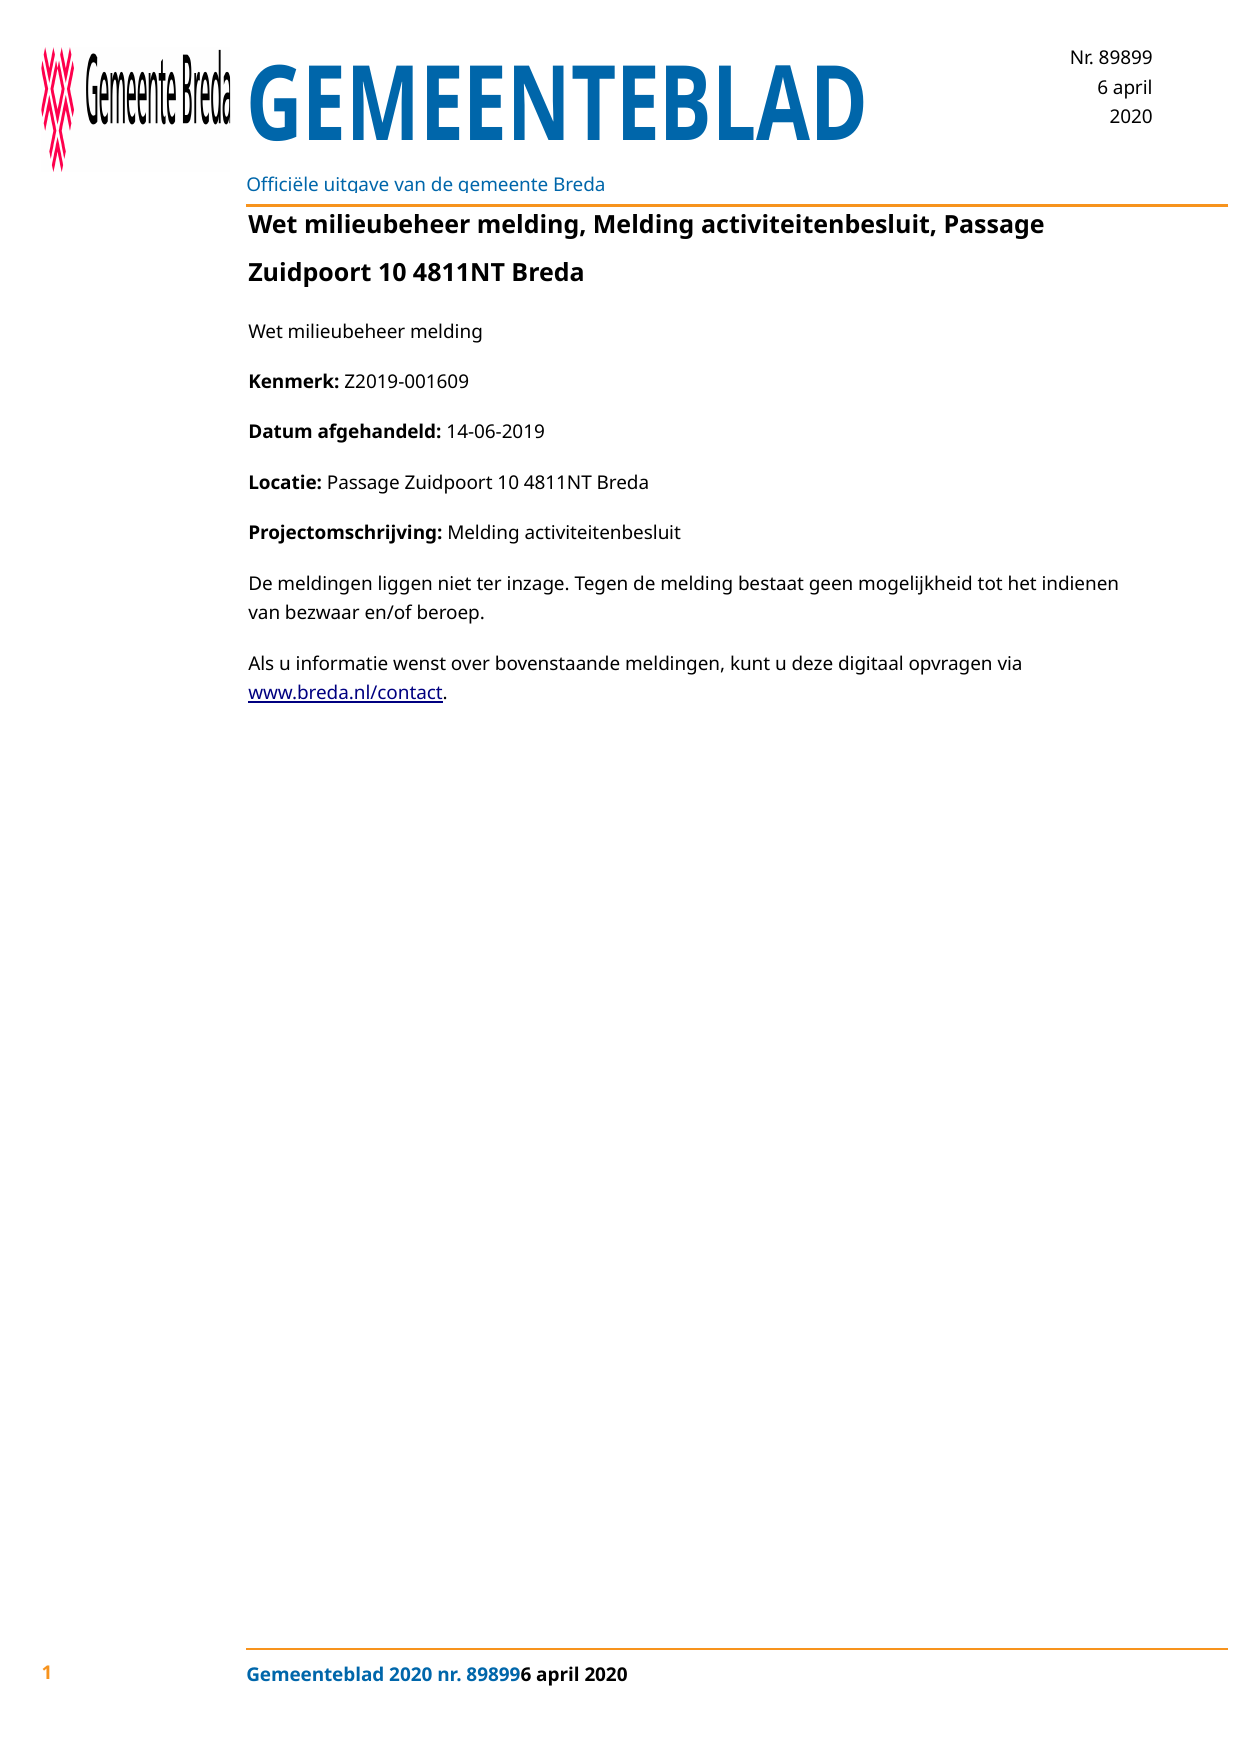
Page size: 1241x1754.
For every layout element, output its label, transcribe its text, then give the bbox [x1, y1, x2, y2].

text Projectomschrijving: Melding activiteitenbesluit [248, 519, 1152, 545]
text Datum afgehandeld: 14-06-2019 [248, 419, 1152, 444]
picture [41, 47, 231, 172]
text De meldingen liggen niet ter inzage. Tegen de melding bestaat geen mogelijkheid tot het indienen van bezwaar en/of beroep. [248, 570, 1152, 625]
text Locatie: Passage Zuidpoort 10 4811NT Breda [248, 469, 1152, 495]
text Wet milieubeheer melding [248, 318, 1152, 344]
text Kenmerk: Z2019-001609 [248, 368, 1152, 394]
text Wet milieubeheer melding, Melding activiteitenbesluit, Passage Zuidpoort 10 4811NT Breda [248, 207, 1152, 288]
text Als u informatie wenst over bovenstaande meldingen, kunt u deze digitaal opvragen via www.breda.nl/contact. [248, 650, 1152, 705]
